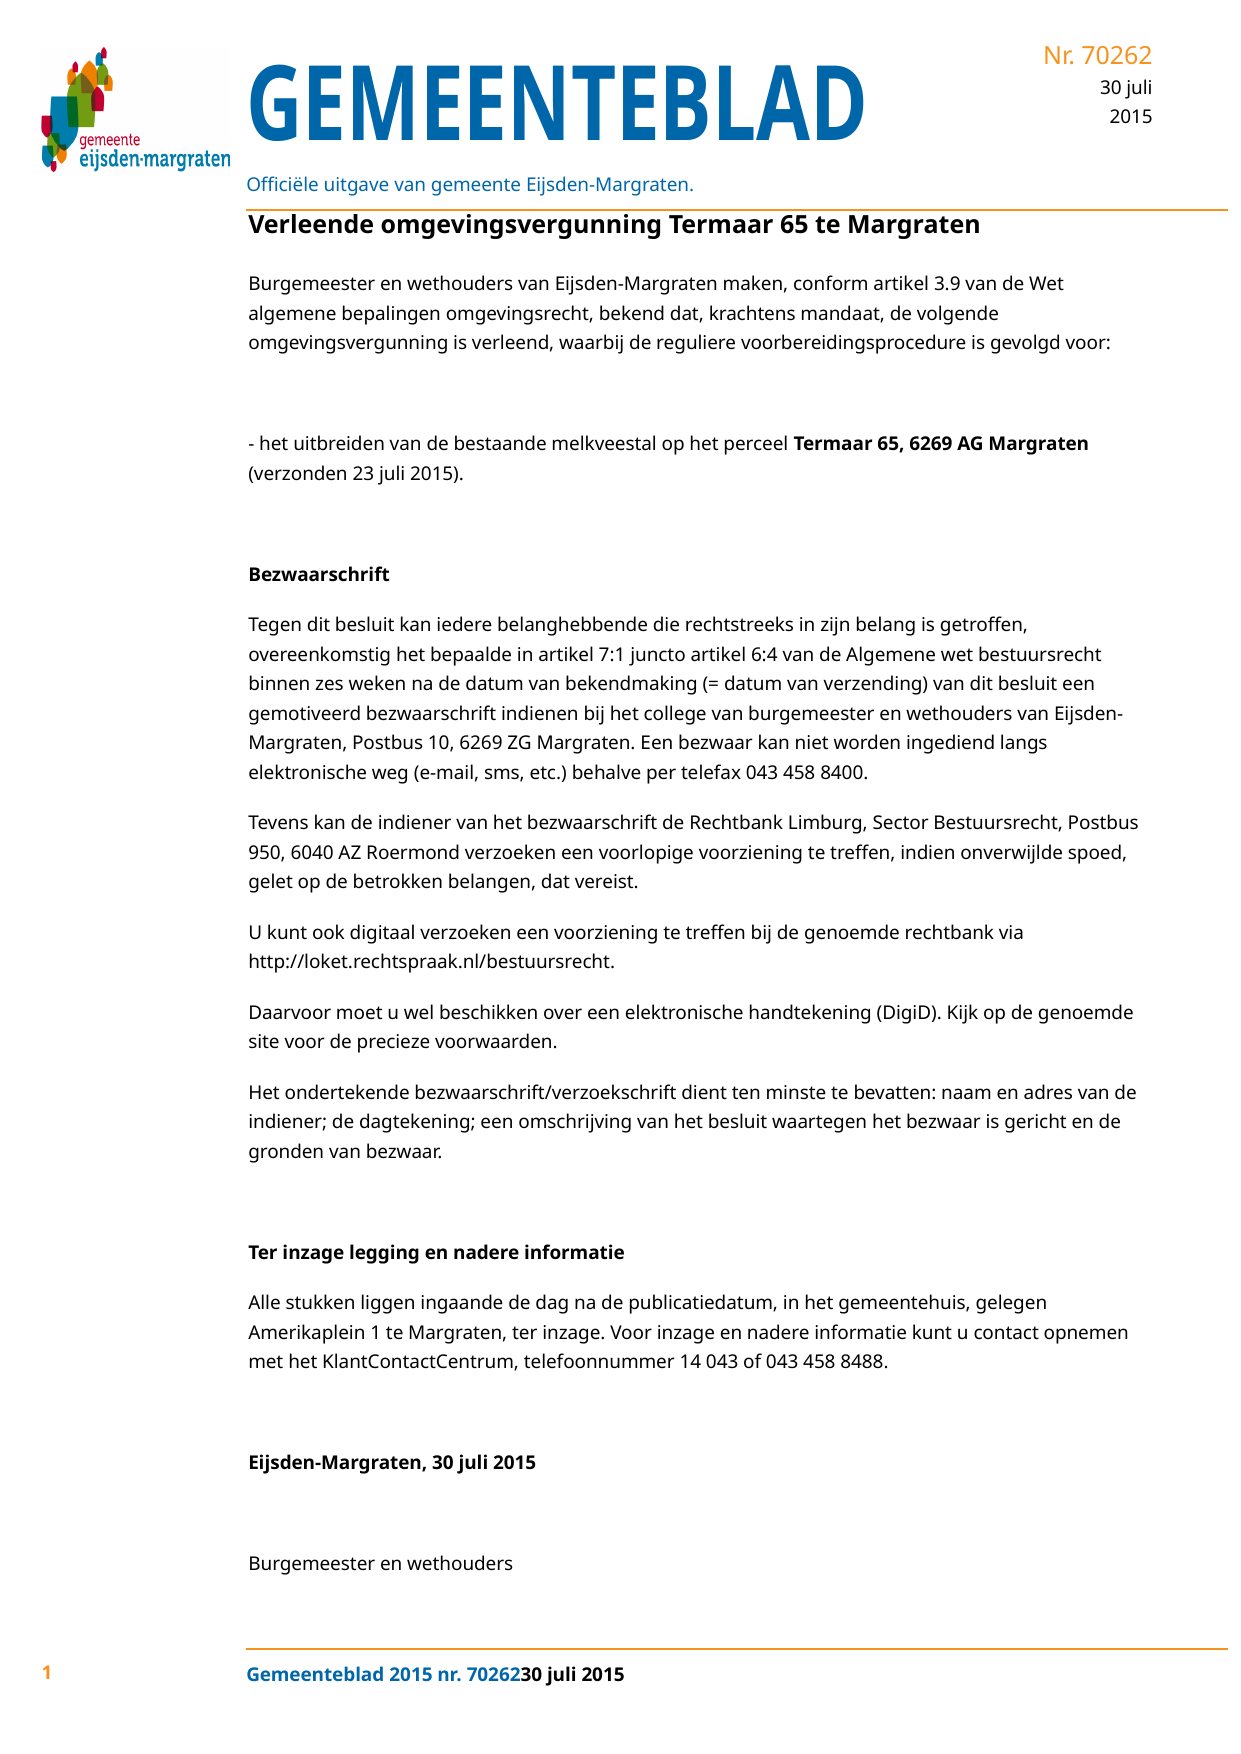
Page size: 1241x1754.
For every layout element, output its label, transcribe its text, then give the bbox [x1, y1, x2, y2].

text Verleende omgevingsvergunning Termaar 65 te Margraten [248, 211, 1152, 241]
text Het ondertekende bezwaarschrift/verzoekschrift dient ten minste te bevatten: naam en adres van de indiener; de dagtekening; een omschrijving van het besluit waartegen het bezwaar is gericht en de gronden van bezwaar. [248, 1079, 1152, 1164]
text Bezwaarschrift [248, 561, 1152, 586]
text Tevens kan de indiener van het bezwaarschrift de Rechtbank Limburg, Sector Bestuursrecht, Postbus 950, 6040 AZ Roermond verzoeken een voorlopige voorziening te treffen, indien onverwijlde spoed, gelet op de betrokken belangen, dat vereist. [248, 809, 1152, 894]
text Tegen dit besluit kan iedere belanghebbende die rechtstreeks in zijn belang is getroffen, overeenkomstig het bepaalde in artikel 7:1 juncto artikel 6:4 van de Algemene wet bestuursrecht binnen zes weken na de datum van bekendmaking (= datum van verzending) van dit besluit een gemotiveerd bezwaarschrift indienen bij het college van burgemeester en wethouders van Eijsden-Margraten, Postbus 10, 6269 ZG Margraten. Een bezwaar kan niet worden ingediend langs elektronische weg (e-mail, sms, etc.) behalve per telefax 043 458 8400. [248, 611, 1152, 785]
picture [41, 47, 231, 172]
text Burgemeester en wethouders van Eijsden-Margraten maken, conform artikel 3.9 van de Wet algemene bepalingen omgevingsrecht, bekend dat, krachtens mandaat, de volgende omgevingsvergunning is verleend, waarbij de reguliere voorbereidingsprocedure is gevolgd voor: [248, 270, 1152, 355]
text Alle stukken liggen ingaande de dag na de publicatiedatum, in het gemeentehuis, gelegen Amerikaplein 1 te Margraten, ter inzage. Voor inzage en nadere informatie kunt u contact opnemen met het KlantContactCentrum, telefoonnummer 14 043 of 043 458 8488. [248, 1289, 1152, 1374]
text - het uitbreiden van de bestaande melkveestal op het perceel Termaar 65, 6269 AG Margraten (verzonden 23 juli 2015). [248, 430, 1152, 486]
text U kunt ook digitaal verzoeken een voorziening te treffen bij de genoemde rechtbank via http://loket.rechtspraak.nl/bestuursrecht. [248, 919, 1152, 974]
text Ter inzage legging en nadere informatie [248, 1239, 1152, 1265]
text Daarvoor moet u wel beschikken over een elektronische handtekening (DigiD). Kijk op de genoemde site voor de precieze voorwaarden. [248, 999, 1152, 1054]
text Eijsden-Margraten, 30 juli 2015 [248, 1449, 1152, 1475]
text Burgemeester en wethouders [248, 1550, 1152, 1576]
